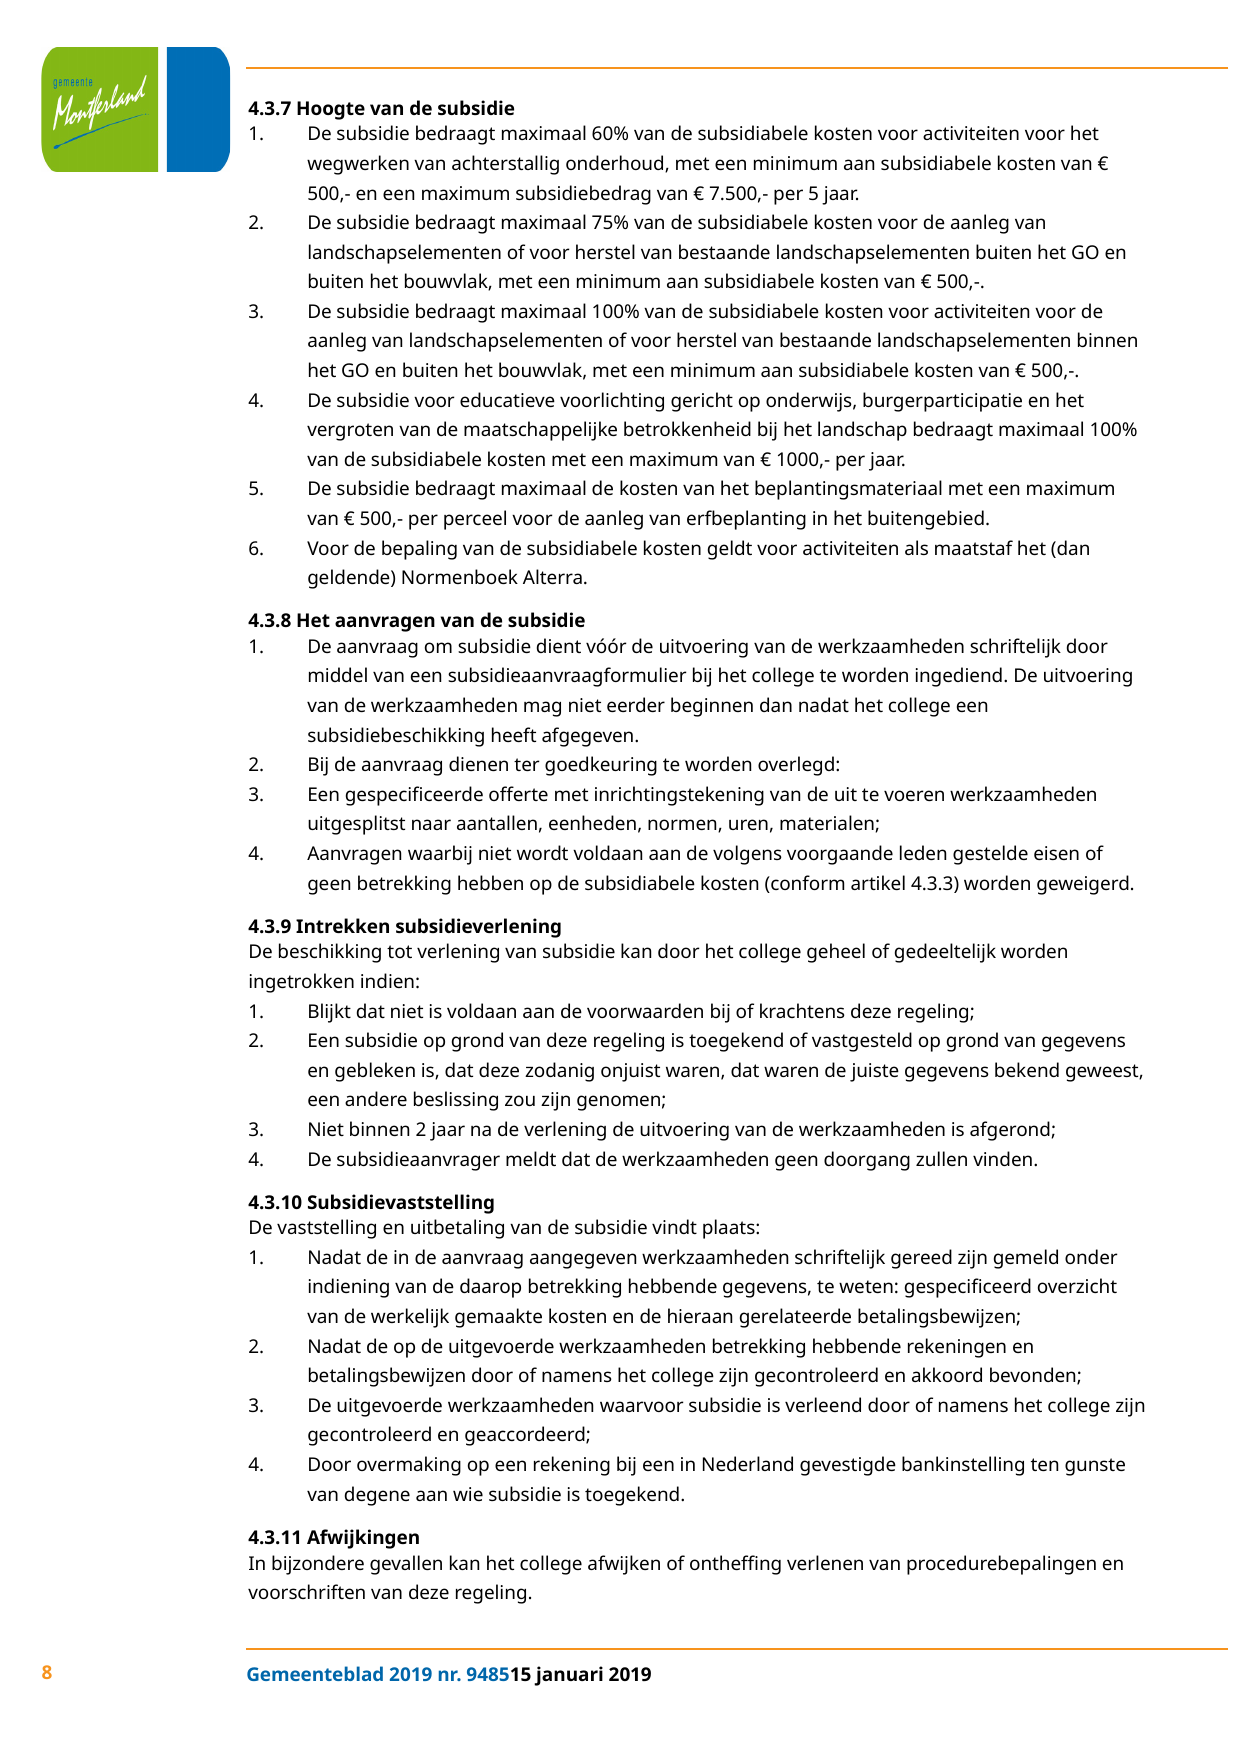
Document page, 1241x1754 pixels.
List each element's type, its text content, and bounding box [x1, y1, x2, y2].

list Blijkt dat niet is voldaan aan de voorwaarden bij of krachtens deze regeling; [248, 998, 1152, 1023]
list Bij de aanvraag dienen ter goedkeuring te worden overlegd: [248, 751, 1152, 777]
list Een subsidie op grond van deze regeling is toegekend of vastgesteld op grond van gegevens en gebleken is, dat deze zodanig onjuist waren, dat waren de juiste gegevens bekend geweest, een andere beslissing zou zijn genomen; [248, 1027, 1152, 1112]
list Nadat de op de uitgevoerde werkzaamheden betrekking hebbende rekeningen en betalingsbewijzen door of namens het college zijn gecontroleerd en akkoord bevonden; [248, 1333, 1152, 1388]
list Nadat de in de aanvraag aangegeven werkzaamheden schriftelijk gereed zijn gemeld onder indiening van de daarop betrekking hebbende gegevens, te weten: gespecificeerd overzicht van de werkelijk gemaakte kosten en de hieraan gerelateerde betalingsbewijzen; [248, 1244, 1152, 1329]
list De subsidie bedraagt maximaal 60% van de subsidiabele kosten voor activiteiten voor het wegwerken van achterstallig onderhoud, met een minimum aan subsidiabele kosten van € 500,- en een maximum subsidiebedrag van € 7.500,- per 5 jaar. [248, 121, 1152, 205]
text 4.3.7 Hoogte van de subsidie [248, 95, 1152, 121]
list De subsidieaanvrager meldt dat de werkzaamheden geen doorgang zullen vinden. [248, 1146, 1152, 1171]
text De vaststelling en uitbetaling van de subsidie vindt plaats: [248, 1214, 1152, 1240]
list Niet binnen 2 jaar na de verlening de uitvoering van de werkzaamheden is afgerond; [248, 1116, 1152, 1142]
list Voor de bepaling van de subsidiabele kosten geldt voor activiteiten als maatstaf het (dan geldende) Normenboek Alterra. [248, 535, 1152, 590]
text 4.3.9 Intrekken subsidieverlening [248, 913, 1152, 939]
text In bijzondere gevallen kan het college afwijken of ontheffing verlenen van procedurebepalingen en voorschriften van deze regeling. [248, 1550, 1152, 1605]
list De subsidie bedraagt maximaal 75% van de subsidiabele kosten voor de aanleg van landschapselementen of voor herstel van bestaande landschapselementen buiten het GO en buiten het bouwvlak, met een minimum aan subsidiabele kosten van € 500,-. [248, 209, 1152, 294]
list Een gespecificeerde offerte met inrichtingstekening van de uit te voeren werkzaamheden uitgesplitst naar aantallen, eenheden, normen, uren, materialen; [248, 781, 1152, 836]
list De aanvraag om subsidie dient vóór de uitvoering van de werkzaamheden schriftelijk door middel van een subsidieaanvraagformulier bij het college te worden ingediend. De uitvoering van de werkzaamheden mag niet eerder beginnen dan nadat het college een subsidiebeschikking heeft afgegeven. [248, 633, 1152, 748]
text 4.3.10 Subsidievaststelling [248, 1189, 1152, 1214]
list De uitgevoerde werkzaamheden waarvoor subsidie is verleend door of namens het college zijn gecontroleerd en geaccordeerd; [248, 1392, 1152, 1447]
list De subsidie voor educatieve voorlichting gericht op onderwijs, burgerparticipatie en het vergroten van de maatschappelijke betrokkenheid bij het landschap bedraagt maximaal 100% van de subsidiabele kosten met een maximum van € 1000,- per jaar. [248, 387, 1152, 472]
list De subsidie bedraagt maximaal 100% van de subsidiabele kosten voor activiteiten voor de aanleg van landschapselementen of voor herstel van bestaande landschapselementen binnen het GO en buiten het bouwvlak, met een minimum aan subsidiabele kosten van € 500,-. [248, 298, 1152, 383]
text 4.3.8 Het aanvragen van de subsidie [248, 607, 1152, 633]
list Aanvragen waarbij niet wordt voldaan aan de volgens voorgaande leden gestelde eisen of geen betrekking hebben op de subsidiabele kosten (conform artikel 4.3.3) worden geweigerd. [248, 840, 1152, 896]
list De subsidie bedraagt maximaal de kosten van het beplantingsmateriaal met een maximum van € 500,- per perceel voor de aanleg van erfbeplanting in het buitengebied. [248, 476, 1152, 531]
text 4.3.11 Afwijkingen [248, 1524, 1152, 1550]
text De beschikking tot verlening van subsidie kan door het college geheel of gedeeltelijk worden ingetrokken indien: [248, 939, 1152, 994]
list Door overmaking op een rekening bij een in Nederland gevestigde bankinstelling ten gunste van degene aan wie subsidie is toegekend. [248, 1451, 1152, 1507]
picture [41, 47, 231, 172]
